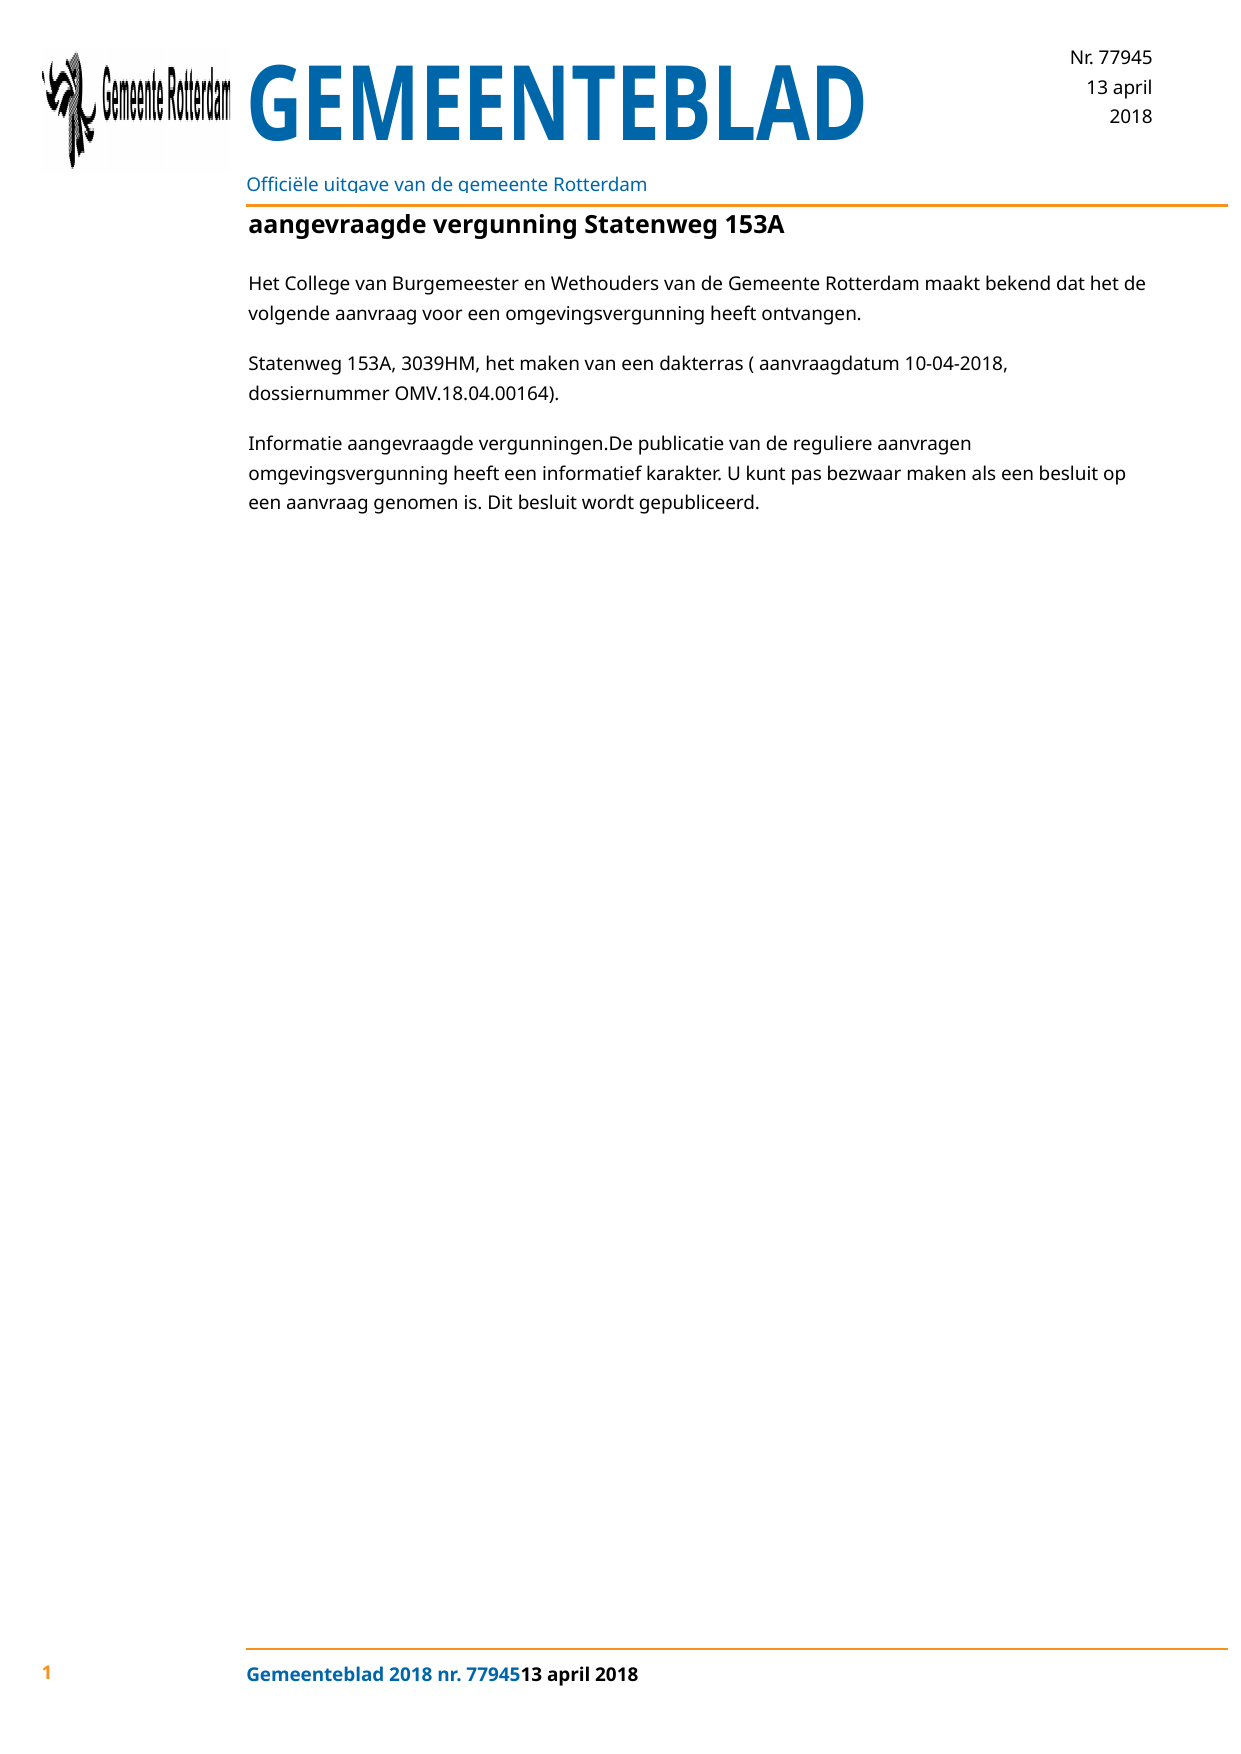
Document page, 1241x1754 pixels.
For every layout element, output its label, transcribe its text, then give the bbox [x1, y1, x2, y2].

text Informatie aangevraagde vergunningen.De publicatie van de reguliere aanvragen omgevingsvergunning heeft een informatief karakter. U kunt pas bezwaar maken als een besluit op een aanvraag genomen is. Dit besluit wordt gepubliceerd. [248, 430, 1152, 515]
text aangevraagde vergunning Statenweg 153A [248, 207, 1152, 241]
text Het College van Burgemeester en Wethouders van de Gemeente Rotterdam maakt bekend dat het de volgende aanvraag voor een omgevingsvergunning heeft ontvangen. [248, 270, 1152, 326]
picture [41, 47, 231, 172]
text Statenweg 153A, 3039HM, het maken van een dakterras ( aanvraagdatum 10-04-2018, dossiernummer OMV.18.04.00164). [248, 350, 1152, 406]
